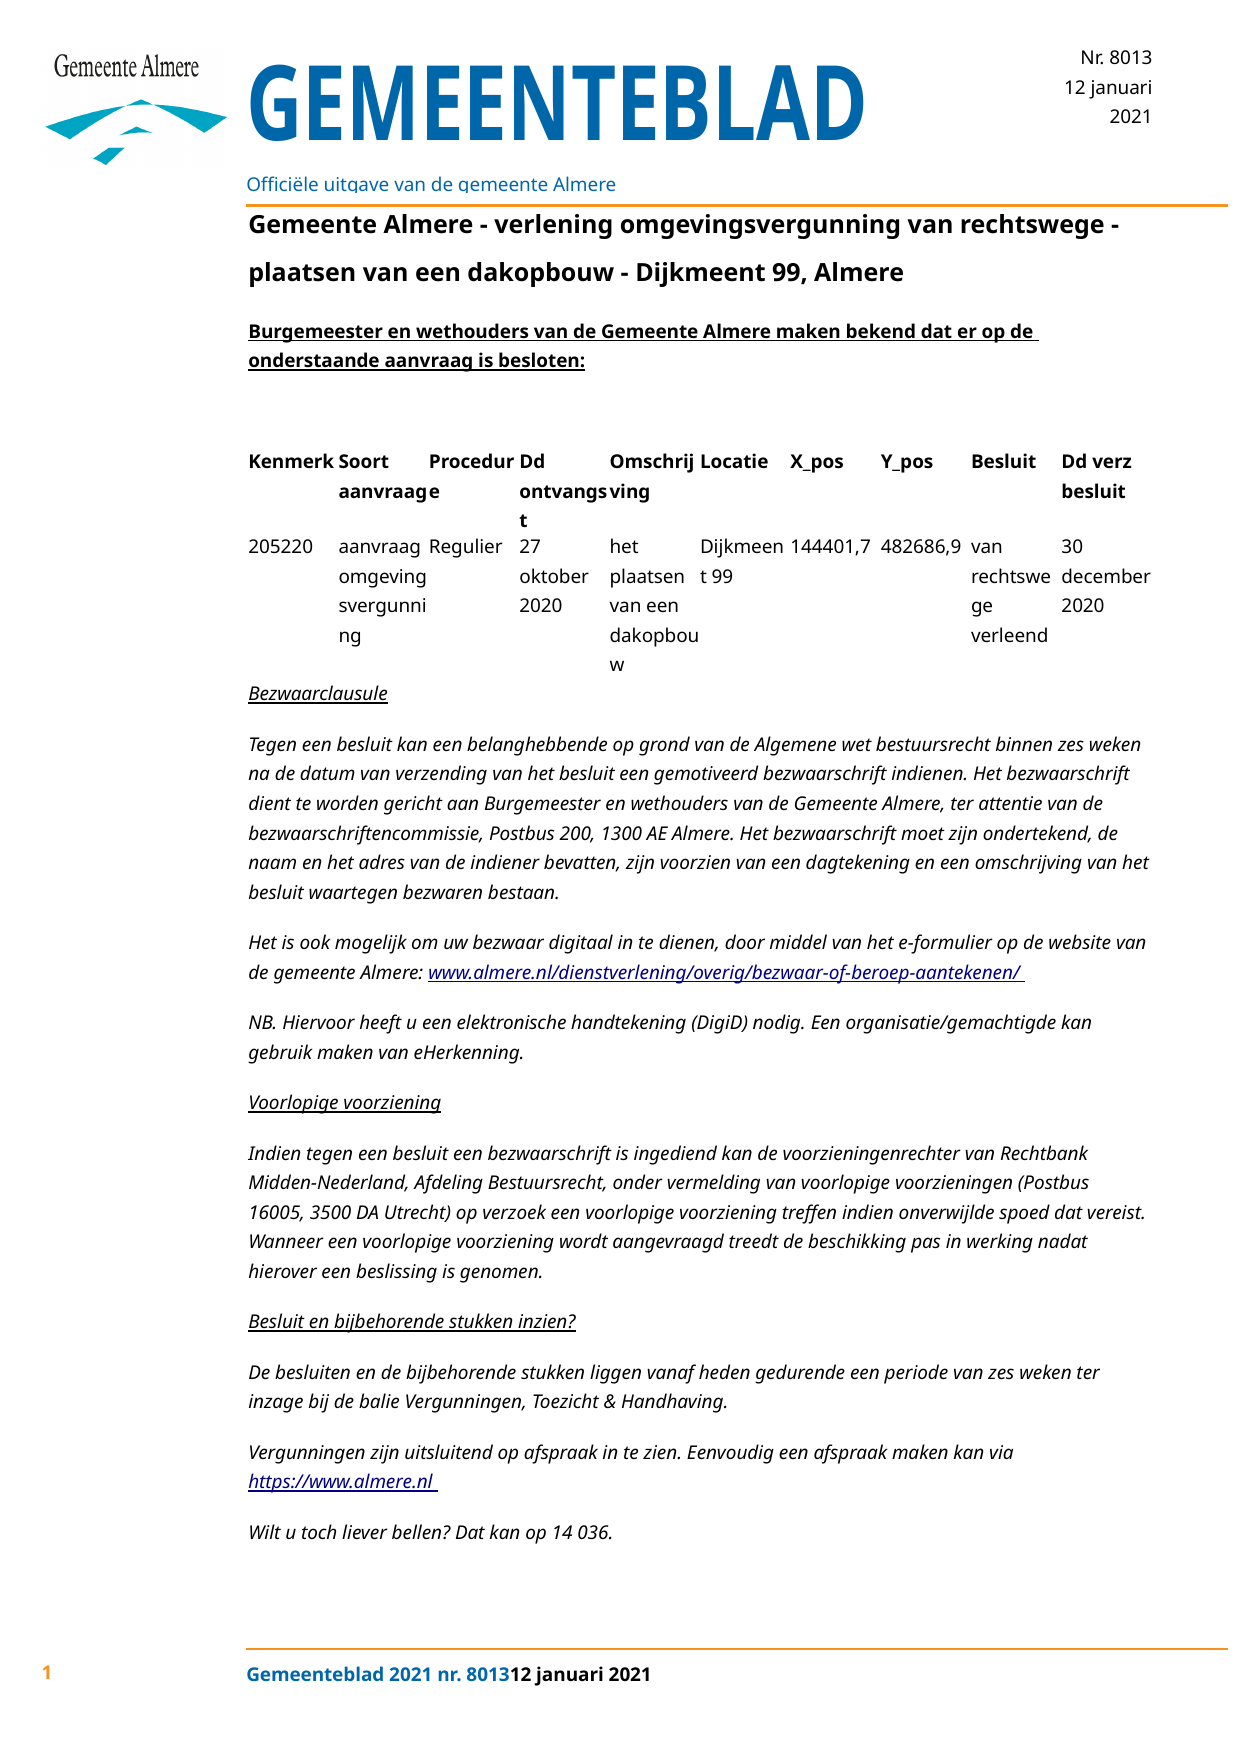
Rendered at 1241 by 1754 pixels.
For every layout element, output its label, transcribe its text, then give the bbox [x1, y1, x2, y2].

picture [41, 47, 231, 172]
table_cell 27 oktober 2020 [519, 533, 609, 677]
text Voorlopige voorziening [248, 1089, 1152, 1115]
text Besluit en bijbehorende stukken inzien? [248, 1308, 1152, 1334]
table_cell 144401,7 [790, 533, 881, 677]
table_header Procedure [429, 449, 519, 533]
text Het is ook mogelijk om uw bezwaar digitaal in te dienen, door middel van het e-formulier op de website van de gemeente Almere: www.almere.nl/dienstverlening/overig/bezwaar-of-beroep-aantekenen/ [248, 929, 1152, 985]
text Indien tegen een besluit een bezwaarschrift is ingediend kan de voorzieningenrechter van Rechtbank Midden-Nederland, Afdeling Bestuursrecht, onder vermelding van voorlopige voorzieningen (Postbus 16005, 3500 DA Utrecht) op verzoek een voorlopige voorziening treffen indien onverwijlde spoed dat vereist. Wanneer een voorlopige voorziening wordt aangevraagd treedt de beschikking pas in werking nadat hierover een beslissing is genomen. [248, 1140, 1152, 1284]
table_cell het plaatsen van een dakopbouw [609, 533, 700, 677]
table_header Locatie [700, 449, 790, 533]
text Tegen een besluit kan een belanghebbende op grond van de Algemene wet bestuursrecht binnen zes weken na de datum van verzending van het besluit een gemotiveerd bezwaarschrift indienen. Het bezwaarschrift dient te worden gericht aan Burgemeester en wethouders van de Gemeente Almere, ter attentie van de bezwaarschriftencommissie, Postbus 200, 1300 AE Almere. Het bezwaarschrift moet zijn ondertekend, de naam en het adres van de indiener bevatten, zijn voorzien van een dagtekening en een omschrijving van het besluit waartegen bezwaren bestaan. [248, 731, 1152, 905]
table_header Kenmerk [248, 449, 338, 533]
table_cell 482686,9 [881, 533, 971, 677]
table_cell 205220 [248, 533, 338, 677]
table_header Dd verz besluit [1061, 449, 1152, 533]
text NB. Hiervoor heeft u een elektronische handtekening (DigiD) nodig. Een organisatie/gemachtigde kan gebruik maken van eHerkenning. [248, 1009, 1152, 1065]
table_cell aanvraag omgevingsvergunning [338, 533, 429, 677]
text De besluiten en de bijbehorende stukken liggen vanaf heden gedurende een periode van zes weken ter inzage bij de balie Vergunningen, Toezicht & Handhaving. [248, 1359, 1152, 1414]
table_header Y_pos [881, 449, 971, 533]
table_cell Regulier [429, 533, 519, 677]
table_header Besluit [971, 449, 1061, 533]
text Wilt u toch liever bellen? Dat kan op 14 036. [248, 1519, 1152, 1545]
table_header Soort aanvraag [338, 449, 429, 533]
table_header X_pos [790, 449, 881, 533]
table_header Dd ontvangst [519, 449, 609, 533]
text Burgemeester en wethouders van de Gemeente Almere maken bekend dat er op de onderstaande aanvraag is besloten: [248, 318, 1152, 373]
table_cell 30 december 2020 [1061, 533, 1152, 677]
table_cell Dijkmeent 99 [700, 533, 790, 677]
text Vergunningen zijn uitsluitend op afspraak in te zien. Eenvoudig een afspraak maken kan via https://www.almere.nl [248, 1439, 1152, 1494]
text Bezwaarclausule [248, 681, 1152, 706]
table_cell van rechtswege verleend [971, 533, 1061, 677]
text Gemeente Almere - verlening omgevingsvergunning van rechtswege - plaatsen van een dakopbouw - Dijkmeent 99, Almere [248, 207, 1152, 288]
table_header Omschrijving [609, 449, 700, 533]
